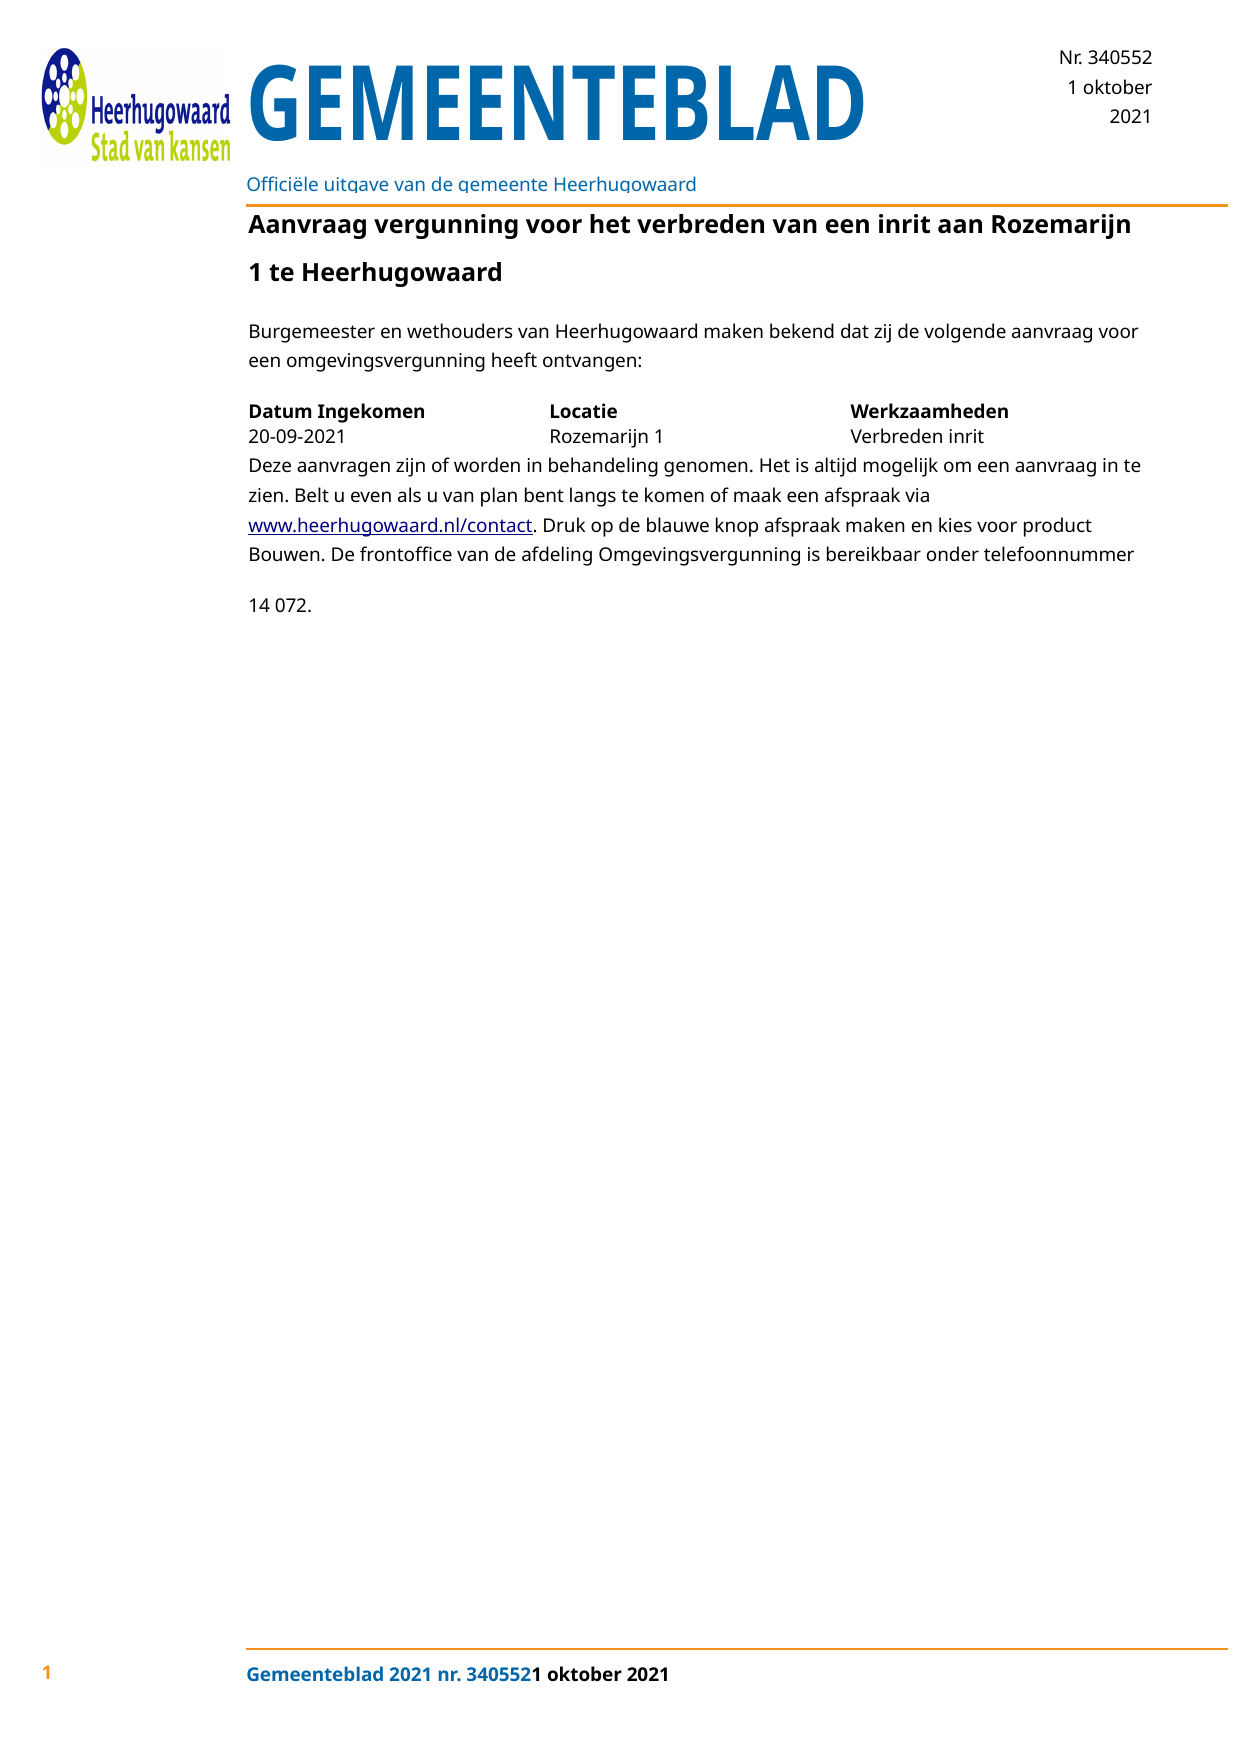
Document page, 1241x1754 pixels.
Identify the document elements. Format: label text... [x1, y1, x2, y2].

picture [41, 47, 231, 172]
table_cell 20-09-2021 [248, 424, 549, 449]
text 14 072. [248, 592, 1152, 618]
text Aanvraag vergunning voor het verbreden van een inrit aan Rozemarijn 1 te Heerhugowaard [248, 207, 1152, 288]
table_cell Rozemarijn 1 [549, 424, 850, 449]
text Burgemeester en wethouders van Heerhugowaard maken bekend dat zij de volgende aanvraag voor een omgevingsvergunning heeft ontvangen: [248, 318, 1152, 373]
table_header Locatie [549, 398, 850, 424]
text Deze aanvragen zijn of worden in behandeling genomen. Het is altijd mogelijk om een aanvraag in te zien. Belt u even als u van plan bent langs te komen of maak een afspraak via www.heerhugowaard.nl/contact. Druk op de blauwe knop afspraak maken en kies voor product Bouwen. De frontoffice van de afdeling Omgevingsvergunning is bereikbaar onder telefoonnummer [248, 453, 1152, 567]
table_cell Verbreden inrit [850, 424, 1152, 449]
table_header Datum Ingekomen [248, 398, 549, 424]
table_header Werkzaamheden [850, 398, 1152, 424]
